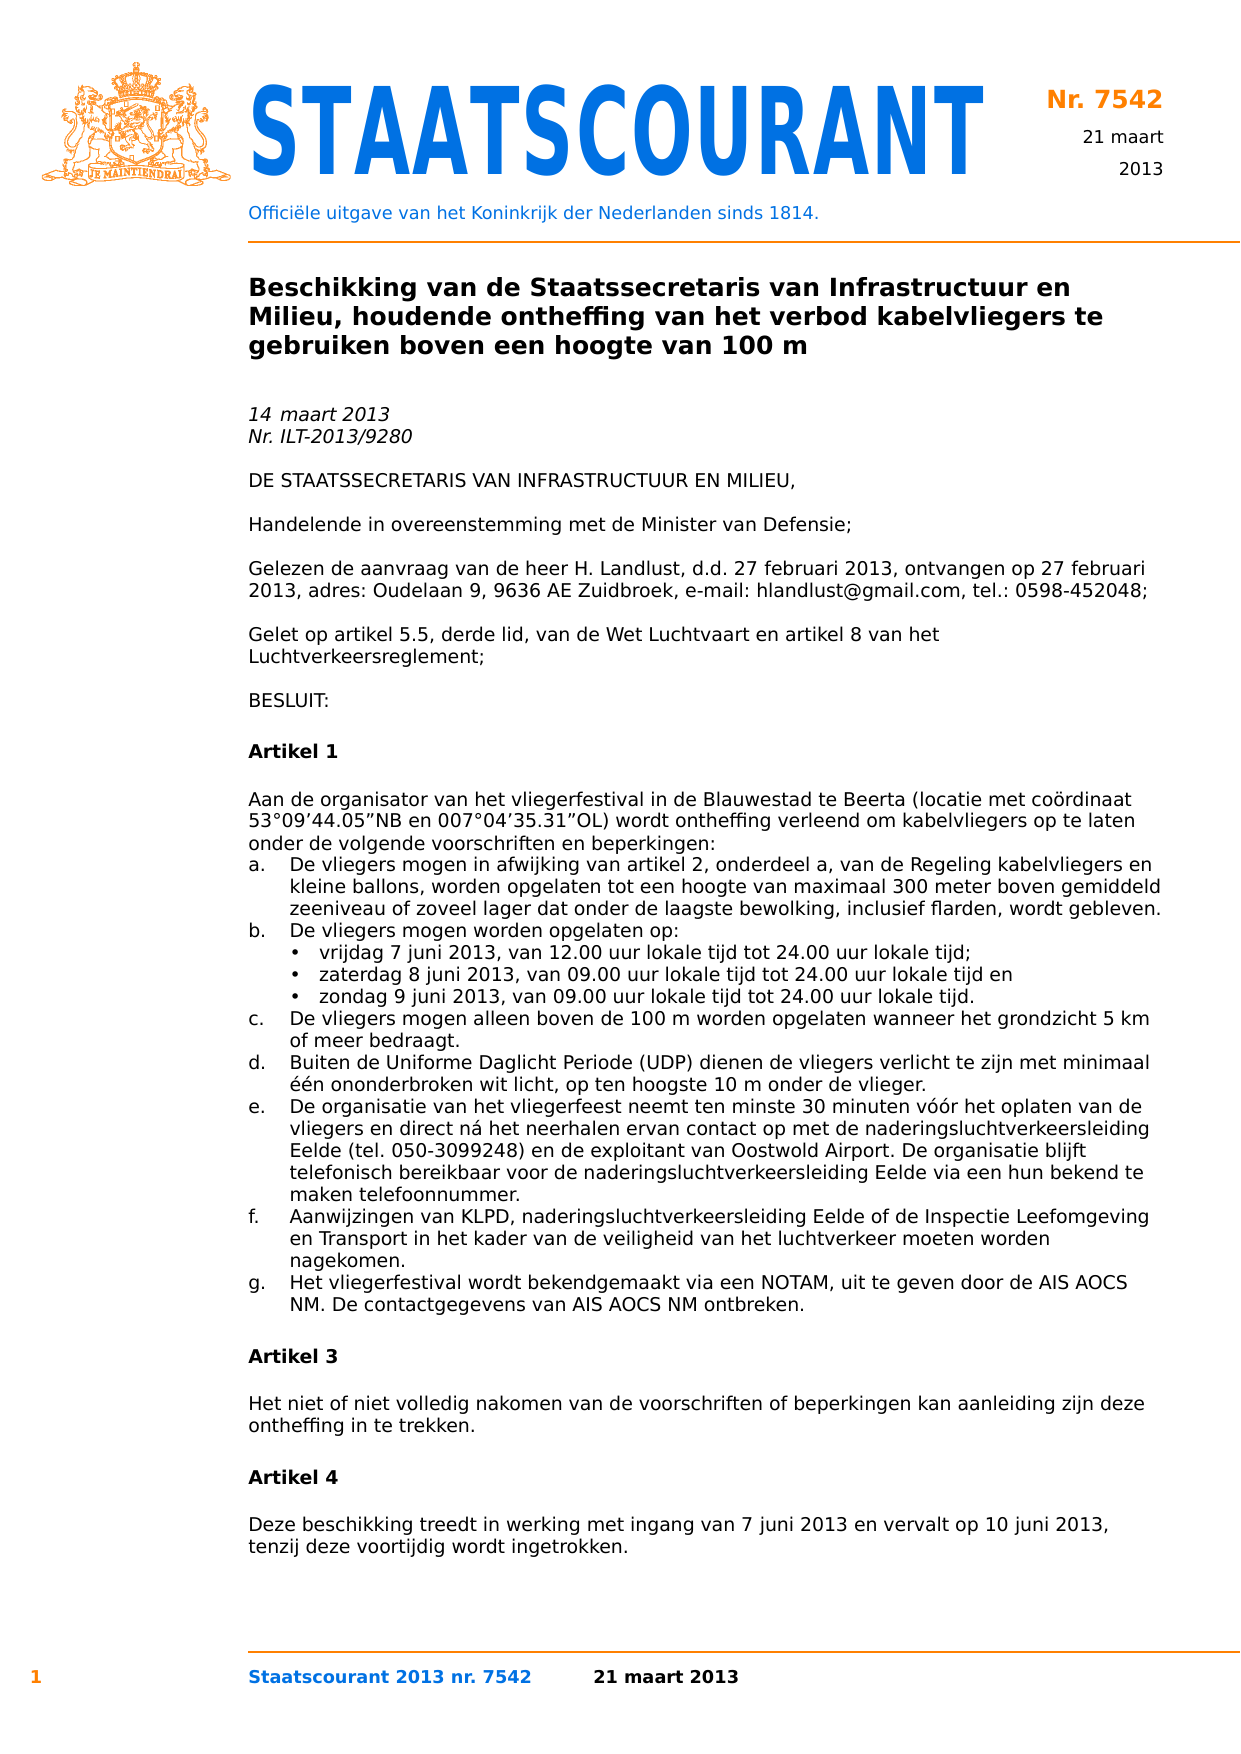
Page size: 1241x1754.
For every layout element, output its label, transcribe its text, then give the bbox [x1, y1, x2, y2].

text Gelezen de aanvraag van de heer H. Landlust, d.d. 27 februari 2013, ontvangen op 27 februari 2013, adres: Oudelaan 9, 9636 AE Zuidbroek, e-mail: hlandlust@gmail.com, tel.: 0598-452048; [248, 558, 1163, 602]
table_cell 2013 [998, 153, 1240, 203]
text DE STAATSSECRETARIS VAN INFRASTRUCTUUR EN MILIEU, [248, 470, 1163, 492]
text a. De vliegers mogen in afwijking van artikel 2, onderdeel a, van de Regeling kabelvliegers en kleine ballons, worden opgelaten tot een hoogte van maximaal 300 meter boven gemiddeld zeeniveau of zoveel lager dat onder de laagste bewolking, inclusief flarden, wordt gebleven. [248, 854, 1163, 920]
picture [41, 62, 231, 186]
text f. Aanwijzingen van KLPD, naderingsluchtverkeersleiding Eelde of de Inspectie Leefomgeving en Transport in het kader van de veiligheid van het luchtverkeer moeten worden nagekomen. [248, 1206, 1163, 1272]
subtitle Artikel 3 [248, 1346, 1163, 1368]
table_header STAATSCOURANT [248, 62, 998, 203]
text Gelet op artikel 5.5, derde lid, van de Wet Luchtvaart en artikel 8 van het Luchtverkeersreglement; [248, 624, 1163, 668]
text BESLUIT: [248, 689, 1163, 711]
table_header [25, 62, 248, 241]
text e. De organisatie van het vliegerfeest neemt ten minste 30 minuten vóór het oplaten van de vliegers en direct ná het neerhalen ervan contact op met de naderingsluchtverkeersleiding Eelde (tel. 050-3099248) en de exploitant van Oostwold Airport. De organisatie blijft telefonisch bereikbaar voor de naderingsluchtverkeersleiding Eelde via een hun bekend te maken telefoonnummer. [248, 1096, 1163, 1206]
text • zondag 9 juni 2013, van 09.00 uur lokale tijd tot 24.00 uur lokale tijd. [289, 986, 1163, 1008]
text b. De vliegers mogen worden opgelaten op: [248, 920, 1163, 942]
text c. De vliegers mogen alleen boven de 100 m worden opgelaten wanneer het grondzicht 5 km of meer bedraagt. [248, 1008, 1163, 1052]
subtitle Artikel 4 [248, 1467, 1163, 1489]
table_header Nr. 7542 [998, 62, 1240, 121]
table_cell 21 maart [998, 121, 1240, 153]
text Handelende in overeenstemming met de Minister van Defensie; [248, 514, 1163, 536]
text Nr. ILT-2013/9280 [248, 426, 1163, 448]
text d. Buiten de Uniforme Daglicht Periode (UDP) dienen de vliegers verlicht te zijn met minimaal één ononderbroken wit licht, op ten hoogste 10 m onder de vlieger. [248, 1052, 1163, 1096]
text • vrijdag 7 juni 2013, van 12.00 uur lokale tijd tot 24.00 uur lokale tijd; [289, 942, 1163, 964]
text 14 maart 2013 [248, 404, 1163, 426]
text Deze beschikking treedt in werking met ingang van 7 juni 2013 en vervalt op 10 juni 2013, tenzij deze voortijdig wordt ingetrokken. [248, 1514, 1163, 1558]
subtitle Artikel 1 [248, 741, 1163, 763]
text • zaterdag 8 juni 2013, van 09.00 uur lokale tijd tot 24.00 uur lokale tijd en [289, 964, 1163, 986]
text Het niet of niet volledig nakomen van de voorschriften of beperkingen kan aanleiding zijn deze ontheffing in te trekken. [248, 1393, 1163, 1437]
text Aan de organisator van het vliegerfestival in de Blauwestad te Beerta (locatie met coördinaat 53°09’44.05”NB en 007°04’35.31”OL) wordt ontheffing verleend om kabelvliegers op te laten onder de volgende voorschriften en beperkingen: [248, 788, 1163, 854]
subtitle Beschikking van de Staatssecretaris van Infrastructuur en Milieu, houdende ontheffing van het verbod kabelvliegers te gebruiken boven een hoogte van 100 m [248, 273, 1163, 361]
text g. Het vliegerfestival wordt bekendgemaakt via een NOTAM, uit te geven door de AIS AOCS NM. De contactgegevens van AIS AOCS NM ontbreken. [248, 1272, 1163, 1316]
table_cell Officiële uitgave van het Koninkrijk der Nederlanden sinds 1814. [248, 203, 1240, 241]
